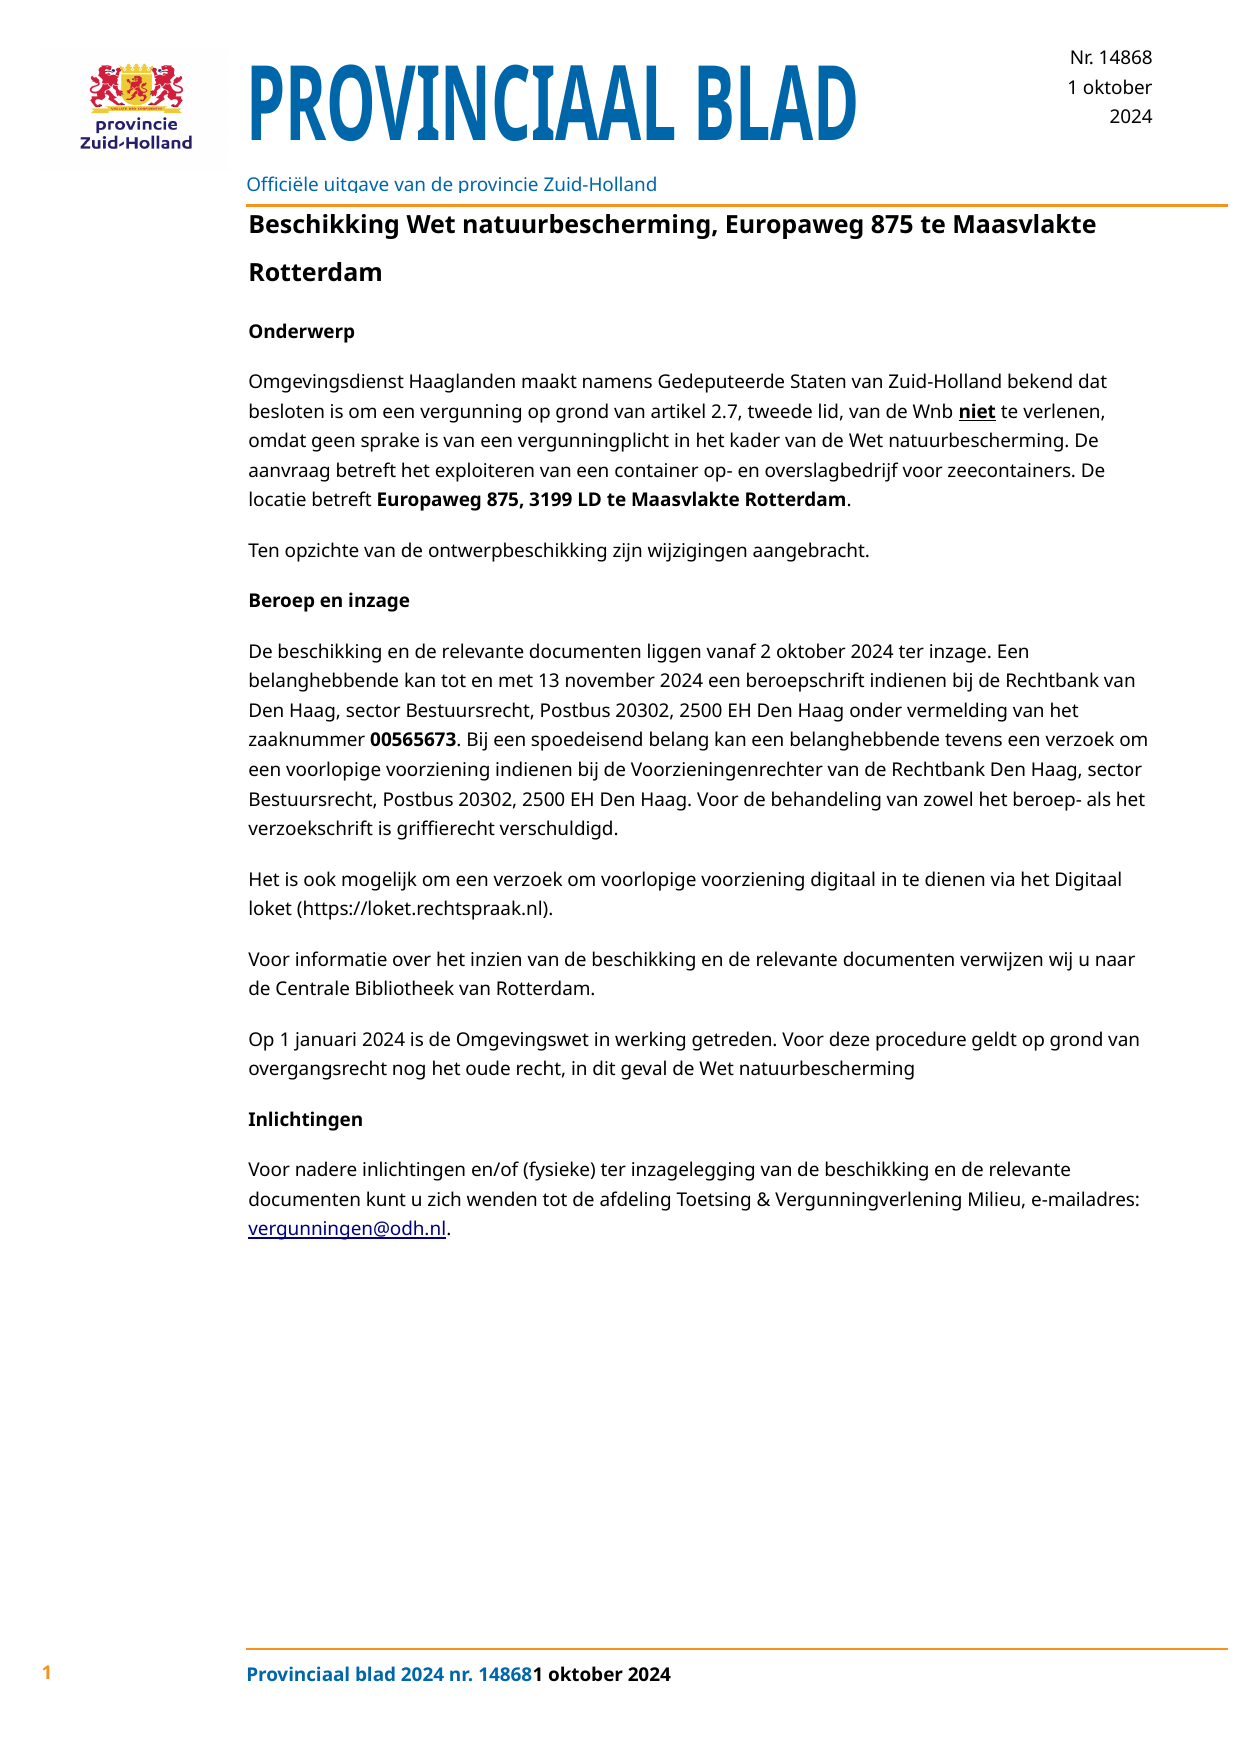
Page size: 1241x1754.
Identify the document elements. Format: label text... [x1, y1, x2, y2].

text Op 1 januari 2024 is de Omgevingswet in werking getreden. Voor deze procedure geldt op grond van overgangsrecht nog het oude recht, in dit geval de Wet natuurbescherming [248, 1026, 1152, 1081]
text Inlichtingen [248, 1106, 1152, 1132]
text De beschikking en de relevante documenten liggen vanaf 2 oktober 2024 ter inzage. Een belanghebbende kan tot en met 13 november 2024 een beroepschrift indienen bij de Rechtbank van Den Haag, sector Bestuursrecht, Postbus 20302, 2500 EH Den Haag onder vermelding van het zaaknummer 00565673. Bij een spoedeisend belang kan een belanghebbende tevens een verzoek om een voorlopige voorziening indienen bij de Voorzieningenrechter van de Rechtbank Den Haag, sector Bestuursrecht, Postbus 20302, 2500 EH Den Haag. Voor de behandeling van zowel het beroep- als het verzoekschrift is griffierecht verschuldigd. [248, 638, 1152, 841]
text Beschikking Wet natuurbescherming, Europaweg 875 te Maasvlakte Rotterdam [248, 207, 1152, 288]
picture [41, 47, 231, 172]
text Onderwerp [248, 318, 1152, 344]
text Ten opzichte van de ontwerpbeschikking zijn wijzigingen aangebracht. [248, 537, 1152, 563]
text Voor nadere inlichtingen en/of (fysieke) ter inzagelegging van de beschikking en de relevante documenten kunt u zich wenden tot de afdeling Toetsing & Vergunningverlening Milieu, e-mailadres: vergunningen@odh.nl. [248, 1156, 1152, 1241]
text Omgevingsdienst Haaglanden maakt namens Gedeputeerde Staten van Zuid-Holland bekend dat besloten is om een vergunning op grond van artikel 2.7, tweede lid, van de Wnb niet te verlenen, omdat geen sprake is van een vergunningplicht in het kader van de Wet natuurbescherming. De aanvraag betreft het exploiteren van een container op- en overslagbedrijf voor zeecontainers. De locatie betreft Europaweg 875, 3199 LD te Maasvlakte Rotterdam. [248, 368, 1152, 512]
text Het is ook mogelijk om een verzoek om voorlopige voorziening digitaal in te dienen via het Digitaal loket (https://loket.rechtspraak.nl). [248, 866, 1152, 921]
text Voor informatie over het inzien van de beschikking en de relevante documenten verwijzen wij u naar de Centrale Bibliotheek van Rotterdam. [248, 946, 1152, 1001]
text Beroep en inzage [248, 587, 1152, 613]
